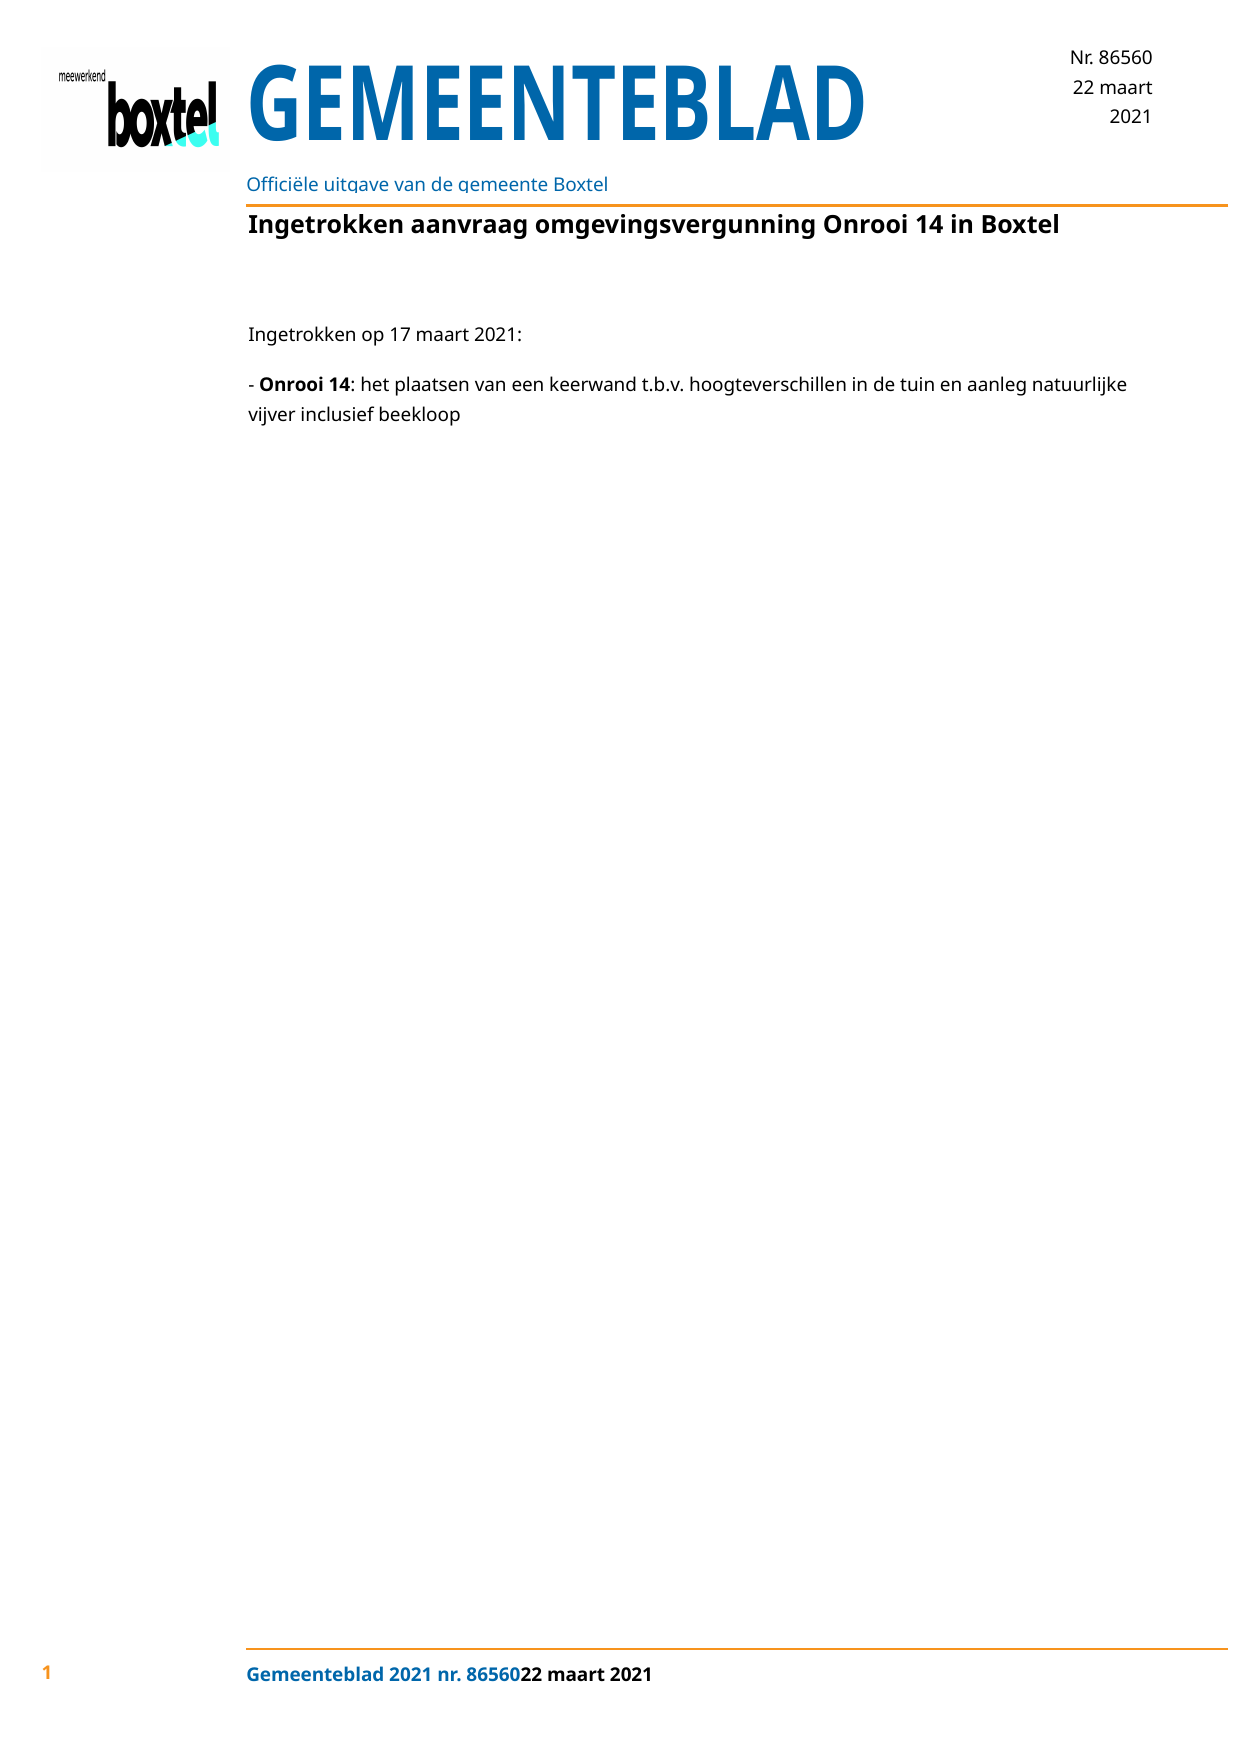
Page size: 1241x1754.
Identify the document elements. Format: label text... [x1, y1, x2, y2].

text Ingetrokken aanvraag omgevingsvergunning Onrooi 14 in Boxtel [248, 207, 1152, 241]
picture [41, 47, 231, 172]
text Ingetrokken op 17 maart 2021: [248, 321, 1152, 346]
text - Onrooi 14: het plaatsen van een keerwand t.b.v. hoogteverschillen in de tuin en aanleg natuurlijke vijver inclusief beekloop [248, 371, 1152, 426]
